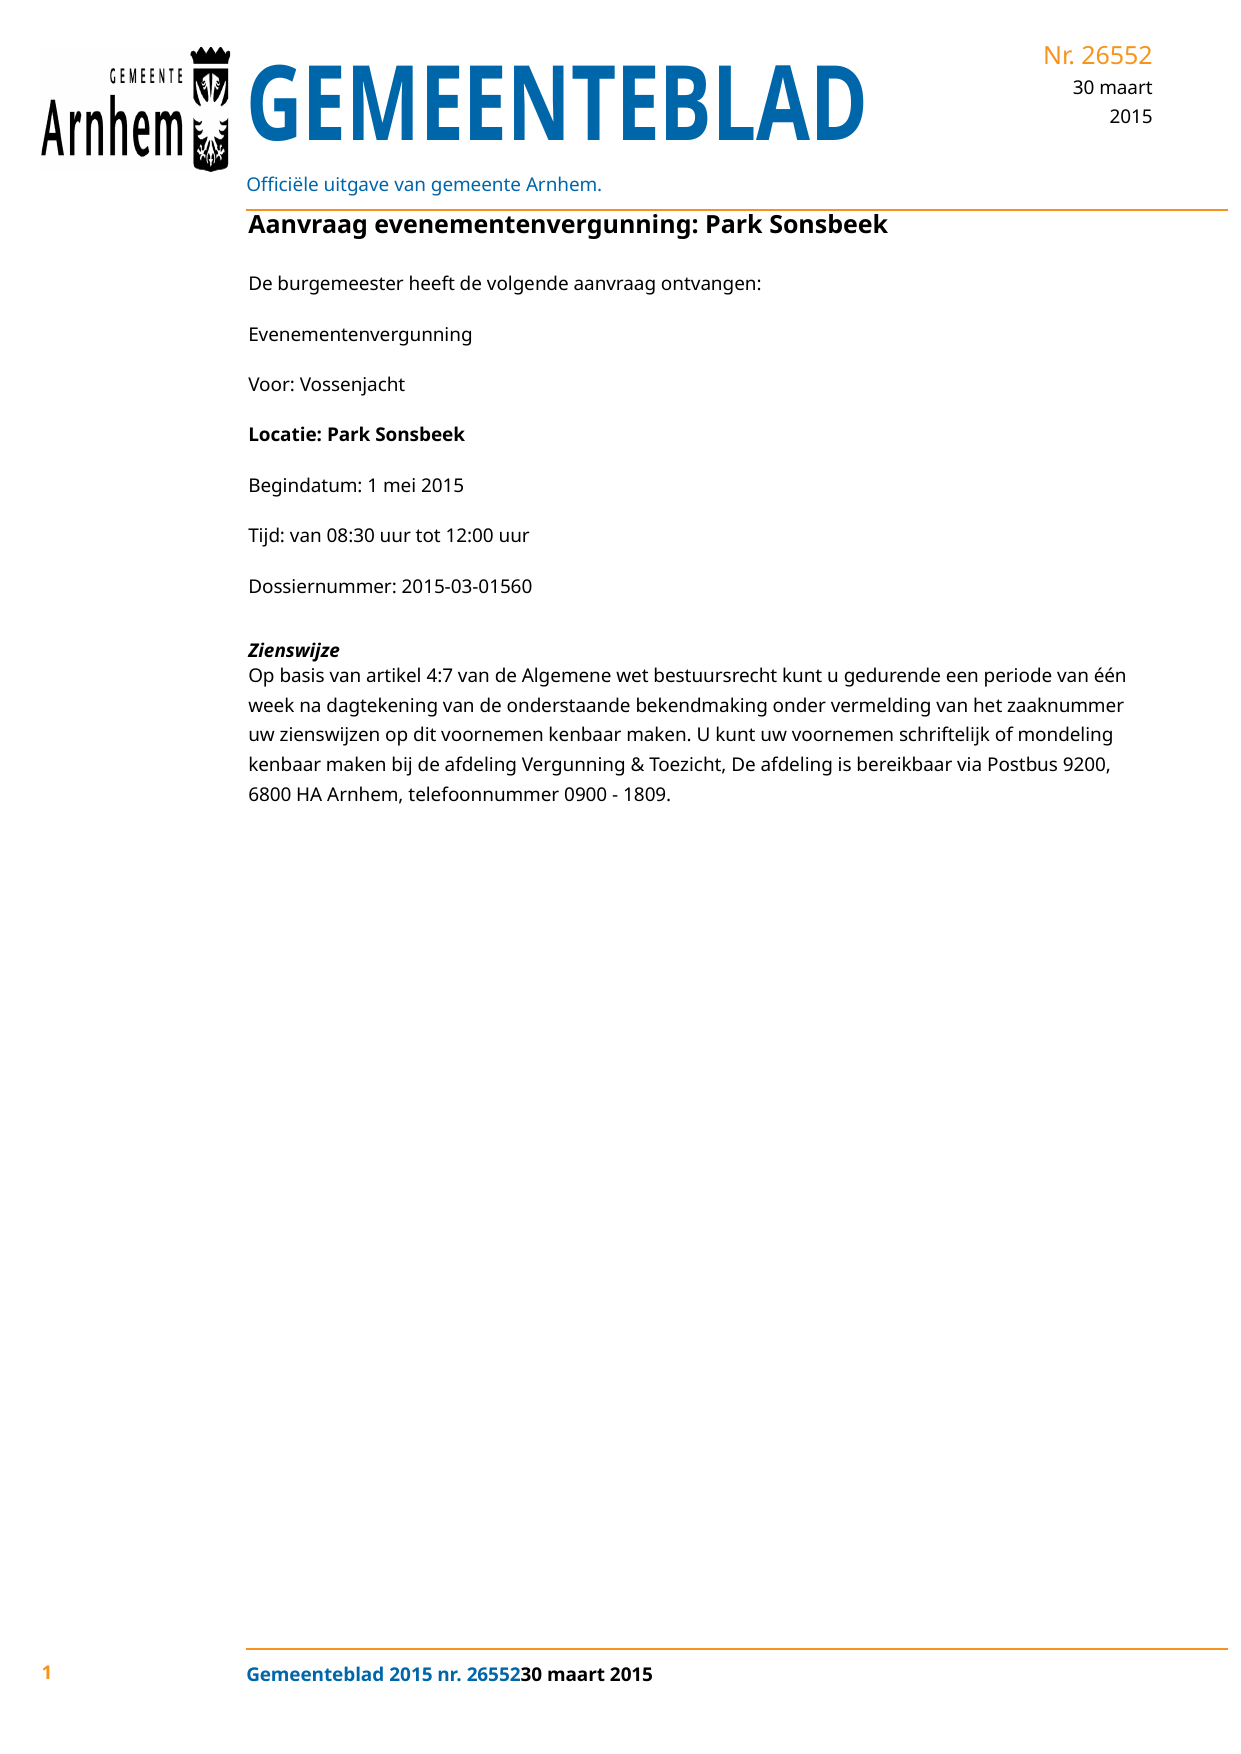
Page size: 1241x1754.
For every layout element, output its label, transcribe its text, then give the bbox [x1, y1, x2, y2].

text Voor: Vossenjacht [248, 371, 1152, 397]
text Locatie: Park Sonsbeek [248, 422, 1152, 447]
text Dossiernummer: 2015-03-01560 [248, 573, 1152, 598]
text Evenementenvergunning [248, 321, 1152, 346]
picture [41, 47, 231, 172]
text Tijd: van 08:30 uur tot 12:00 uur [248, 522, 1152, 548]
text De burgemeester heeft de volgende aanvraag ontvangen: [248, 270, 1152, 296]
text Begindatum: 1 mei 2015 [248, 472, 1152, 498]
text Zienswijze [248, 637, 1152, 662]
text Op basis van artikel 4:7 van de Algemene wet bestuursrecht kunt u gedurende een periode van één week na dagtekening van de onderstaande bekendmaking onder vermelding van het zaaknummer uw zienswijzen op dit voornemen kenbaar maken. U kunt uw voornemen schriftelijk of mondeling kenbaar maken bij de afdeling Vergunning & Toezicht, De afdeling is bereikbaar via Postbus 9200, 6800 HA Arnhem, telefoonnummer 0900 - 1809. [248, 662, 1152, 807]
text Aanvraag evenementenvergunning: Park Sonsbeek [248, 211, 1152, 241]
